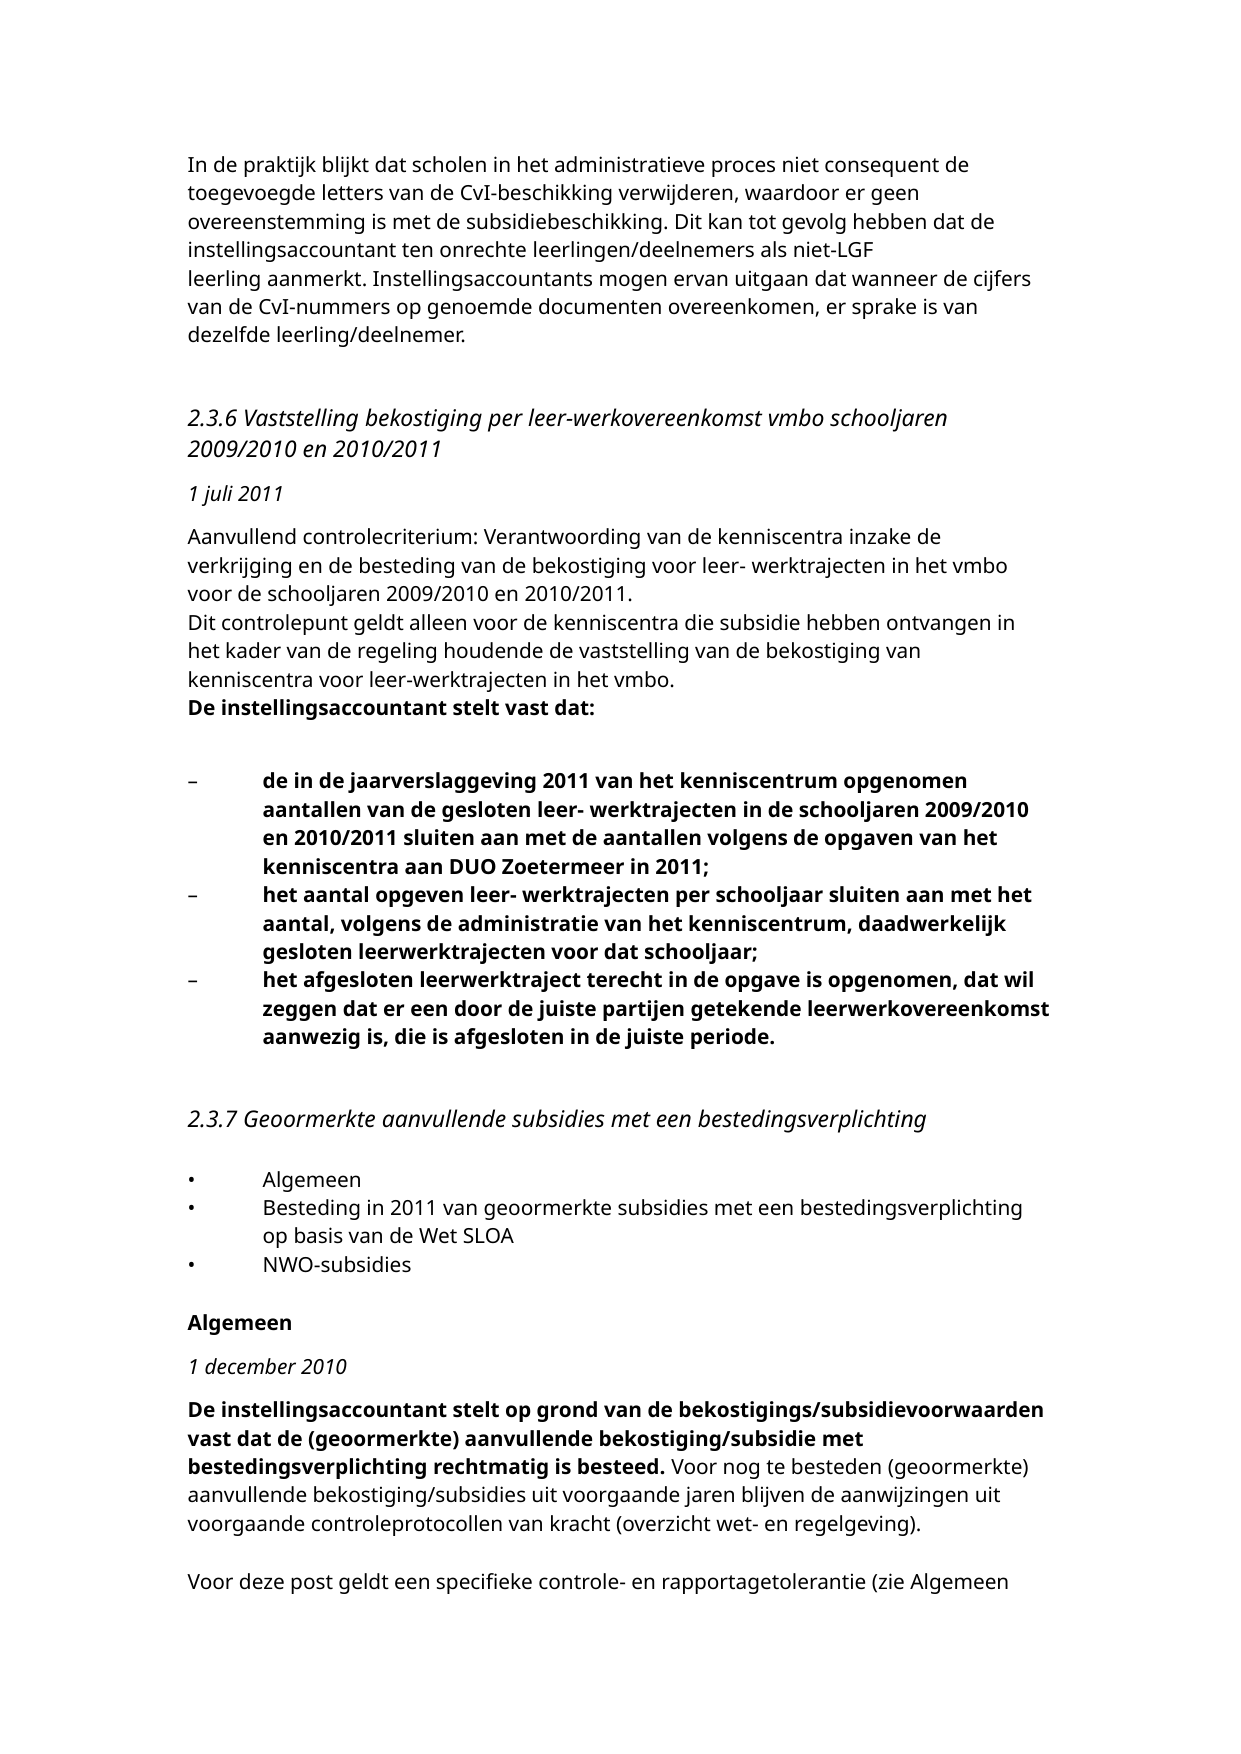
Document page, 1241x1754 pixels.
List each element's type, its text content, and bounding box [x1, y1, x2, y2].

list NWO-subsidies [187, 1250, 1053, 1278]
list het afgesloten leerwerktraject terecht in de opgave is opgenomen, dat wil zeggen dat er een door de juiste partijen getekende leerwerkovereenkomst aanwezig is, die is afgesloten in de juiste periode. [187, 966, 1053, 1051]
list Besteding in 2011 van geoormerkte subsidies met een bestedingsverplichting op basis van de Wet SLOA [187, 1193, 1053, 1250]
text Voor deze post geldt een specifieke controle- en rapportagetolerantie (zie Algemeen [187, 1567, 1053, 1596]
text Aanvullend controlecriterium: Verantwoording van de kenniscentra inzake de verkrijging en de besteding van de bekostiging voor leer- werktrajecten in het vmbo voor de schooljaren 2009/2010 en 2010/2011. [187, 522, 1053, 608]
text 1 juli 2011 [187, 479, 1053, 507]
text De instellingsaccountant stelt vast dat: [187, 693, 1053, 722]
subtitle 2.3.7 Geoormerkte aanvullende subsidies met een bestedingsverplichting [187, 1103, 1053, 1135]
text De instellingsaccountant stelt op grond van de bekostigings/subsidievoorwaarden vast dat de (geoormerkte) aanvullende bekostiging/subsidie met bestedingsverplichting rechtmatig is besteed. Voor nog te besteden (geoormerkte) aanvullende bekostiging/subsidies uit voorgaande jaren blijven de aanwijzingen uit voorgaande controleprotocollen van kracht (overzicht wet- en regelgeving). [187, 1395, 1053, 1537]
subtitle 2.3.6 Vaststelling bekostiging per leer-werkovereenkomst vmbo schooljaren 2009/2010 en 2010/2011 [187, 402, 1053, 464]
list de in de jaarverslaggeving 2011 van het kenniscentrum opgenomen aantallen van de gesloten leer- werktrajecten in de schooljaren 2009/2010 en 2010/2011 sluiten aan met de aantallen volgens de opgaven van het kenniscentra aan DUO Zoetermeer in 2011; [187, 767, 1053, 880]
list Algemeen [187, 1165, 1053, 1193]
text Algemeen [187, 1308, 1053, 1337]
text Dit controlepunt geldt alleen voor de kenniscentra die subsidie hebben ontvangen in het kader van de regeling houdende de vaststelling van de bekostiging van kenniscentra voor leer-werktrajecten in het vmbo. [187, 608, 1053, 693]
text In de praktijk blijkt dat scholen in het administratieve proces niet consequent de toegevoegde letters van de CvI-beschikking verwijderen, waardoor er geen overeenstemming is met de subsidiebeschikking. Dit kan tot gevolg hebben dat de instellingsaccountant ten onrechte leerlingen/deelnemers als niet-LGF leerling aanmerkt. Instellingsaccountants mogen ervan uitgaan dat wanneer de cijfers van de CvI-nummers op genoemde documenten overeenkomen, er sprake is van dezelfde leerling/deelnemer. [187, 150, 1053, 349]
list het aantal opgeven leer- werktrajecten per schooljaar sluiten aan met het aantal, volgens de administratie van het kenniscentrum, daadwerkelijk gesloten leerwerktrajecten voor dat schooljaar; [187, 880, 1053, 966]
text 1 december 2010 [187, 1352, 1053, 1380]
